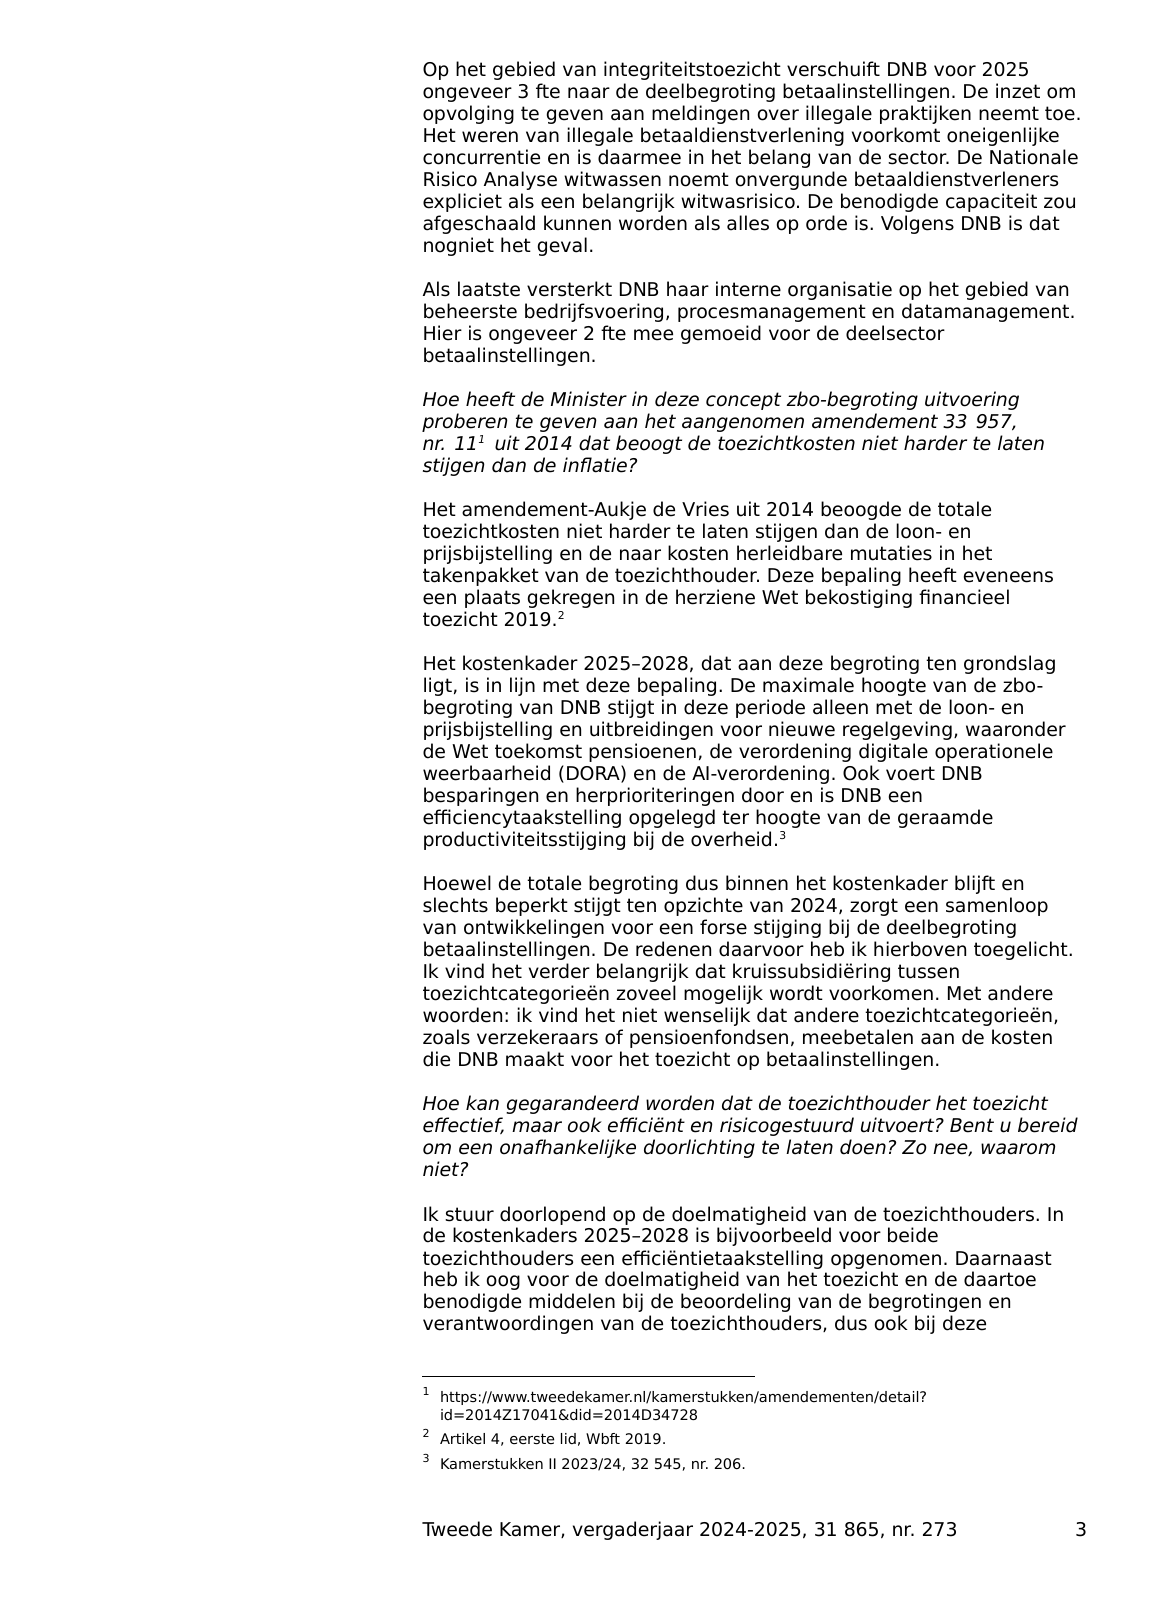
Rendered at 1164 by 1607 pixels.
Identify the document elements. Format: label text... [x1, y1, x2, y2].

text Hoe heeft de Minister in deze concept zbo-begroting uitvoering proberen te geven aan het aangenomen amendement 33 957, nr. 11 uit 2014 dat beoogt de toezichtkosten niet harder te laten stijgen dan de inflatie? [422, 389, 1087, 477]
text Hoe kan gegarandeerd worden dat de toezichthouder het toezicht effectief, maar ook efficiënt en risicogestuurd uitvoert? Bent u bereid om een onafhankelijke doorlichting te laten doen? Zo nee, waarom niet? [422, 1093, 1087, 1181]
text Artikel 4, eerste lid, Wbft 2019. [422, 1427, 1087, 1449]
text Hoewel de totale begroting dus binnen het kostenkader blijft en slechts beperkt stijgt ten opzichte van 2024, zorgt een samenloop van ontwikkelingen voor een forse stijging bij de deelbegroting betaalinstellingen. De redenen daarvoor heb ik hierboven toegelicht. Ik vind het verder belangrijk dat kruissubsidiëring tussen toezichtcategorieën zoveel mogelijk wordt voorkomen. Met andere woorden: ik vind het niet wenselijk dat andere toezichtcategorieën, zoals verzekeraars of pensioenfondsen, meebetalen aan de kosten die DNB maakt voor het toezicht op betaalinstellingen. [422, 873, 1087, 1071]
text Op het gebied van integriteitstoezicht verschuift DNB voor 2025 ongeveer 3 fte naar de deelbegroting betaalinstellingen. De inzet om opvolging te geven aan meldingen over illegale praktijken neemt toe. Het weren van illegale betaaldienstverlening voorkomt oneigenlijke concurrentie en is daarmee in het belang van de sector. De Nationale Risico Analyse witwassen noemt onvergunde betaaldienstverleners expliciet als een belangrijk witwasrisico. De benodigde capaciteit zou afgeschaald kunnen worden als alles op orde is. Volgens DNB is dat nogniet het geval. [422, 59, 1087, 257]
text Kamerstukken II 2023/24, 32 545, nr. 206. [422, 1452, 1087, 1474]
text Het kostenkader 2025–2028, dat aan deze begroting ten grondslag ligt, is in lijn met deze bepaling. De maximale hoogte van de zbo-begroting van DNB stijgt in deze periode alleen met de loon- en prijsbijstelling en uitbreidingen voor nieuwe regelgeving, waaronder de Wet toekomst pensioenen, de verordening digitale operationele weerbaarheid (DORA) en de AI-verordening. Ook voert DNB besparingen en herprioriteringen door en is DNB een efficiencytaakstelling opgelegd ter hoogte van de geraamde productiviteitsstijging bij de overheid. [422, 653, 1087, 851]
text https://www.tweedekamer.nl/kamerstukken/amendementen/detail?id=2014Z17041&did=2014D34728 [422, 1385, 1087, 1424]
text Als laatste versterkt DNB haar interne organisatie op het gebied van beheerste bedrijfsvoering, procesmanagement en datamanagement. Hier is ongeveer 2 fte mee gemoeid voor de deelsector betaalinstellingen. [422, 279, 1087, 367]
text Het amendement-Aukje de Vries uit 2014 beoogde de totale toezichtkosten niet harder te laten stijgen dan de loon- en prijsbijstelling en de naar kosten herleidbare mutaties in het takenpakket van de toezichthouder. Deze bepaling heeft eveneens een plaats gekregen in de herziene Wet bekostiging financieel toezicht 2019. [422, 499, 1087, 631]
text Ik stuur doorlopend op de doelmatigheid van de toezichthouders. In de kostenkaders 2025–2028 is bijvoorbeeld voor beide toezichthouders een efficiëntietaakstelling opgenomen. Daarnaast heb ik oog voor de doelmatigheid van het toezicht en de daartoe benodigde middelen bij de beoordeling van de begrotingen en verantwoordingen van de toezichthouders, dus ook bij deze [422, 1203, 1087, 1335]
